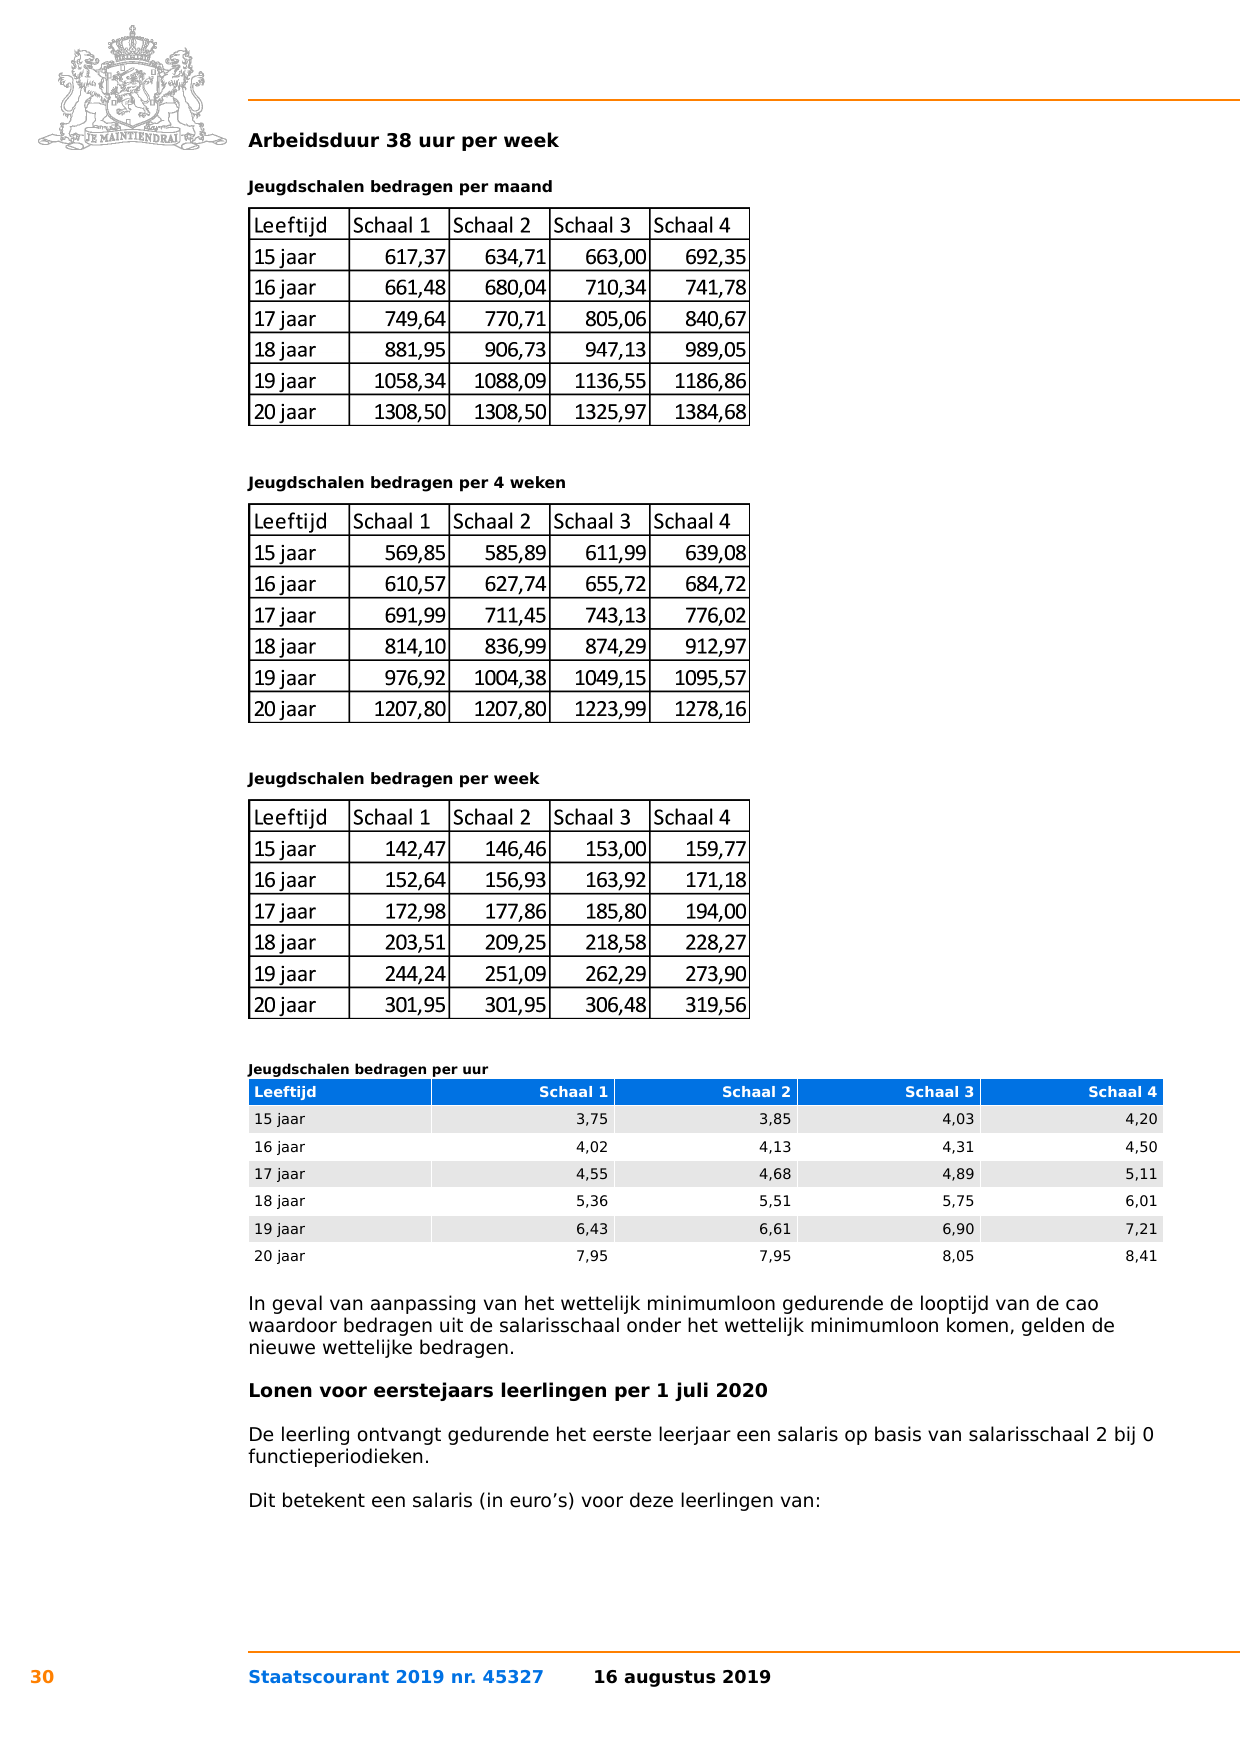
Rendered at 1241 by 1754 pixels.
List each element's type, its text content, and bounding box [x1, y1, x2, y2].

table_cell 6,90 [798, 1216, 980, 1242]
picture [248, 207, 750, 426]
table_cell 5,51 [615, 1189, 797, 1215]
table_cell 19 jaar [249, 1216, 431, 1242]
picture [38, 25, 227, 150]
table_cell 6,61 [615, 1216, 797, 1242]
table_cell 6,01 [981, 1189, 1163, 1215]
text Dit betekent een salaris (in euro’s) voor deze leerlingen van: [248, 1490, 1163, 1512]
text Lonen voor eerstejaars leerlingen per 1 juli 2020 [248, 1380, 1163, 1402]
table_cell 4,02 [432, 1134, 614, 1160]
table_cell 4,03 [798, 1106, 980, 1133]
table_cell 4,20 [981, 1106, 1163, 1133]
table_cell 16 jaar [249, 1134, 431, 1160]
table_cell 7,95 [432, 1243, 614, 1270]
table_cell 8,05 [798, 1243, 980, 1270]
table_cell 3,75 [432, 1106, 614, 1133]
table_cell 5,75 [798, 1189, 980, 1215]
table_cell 17 jaar [249, 1161, 431, 1187]
table_cell Schaal 1 [432, 1079, 614, 1105]
text De leerling ontvangt gedurende het eerste leerjaar een salaris op basis van salarisschaal 2 bij 0 functieperiodieken. [248, 1424, 1163, 1468]
table_cell Schaal 4 [981, 1079, 1163, 1105]
text In geval van aanpassing van het wettelijk minimumloon gedurende de looptijd van de cao waardoor bedragen uit de salarisschaal onder het wettelijk minimumloon komen, gelden de nieuwe wettelijke bedragen. [248, 1293, 1163, 1358]
table_cell 5,36 [432, 1189, 614, 1215]
text Jeugdschalen bedragen per 4 weken [248, 474, 750, 492]
table_cell 8,41 [981, 1243, 1163, 1270]
table_cell 4,50 [981, 1134, 1163, 1160]
table_cell 4,31 [798, 1134, 980, 1160]
text Jeugdschalen bedragen per week [248, 770, 750, 788]
table_cell 5,11 [981, 1161, 1163, 1187]
table_cell 7,95 [615, 1243, 797, 1270]
table_cell 4,68 [615, 1161, 797, 1187]
table_cell 6,43 [432, 1216, 614, 1242]
picture [248, 503, 750, 723]
table_cell 20 jaar [249, 1243, 431, 1270]
table_cell Leeftijd [249, 1079, 431, 1105]
table_cell Schaal 3 [798, 1079, 980, 1105]
table_cell 3,85 [615, 1106, 797, 1133]
table_header Jeugdschalen bedragen per uur [248, 1062, 1163, 1078]
text Arbeidsduur 38 uur per week [248, 130, 1163, 152]
table_cell 15 jaar [249, 1106, 431, 1133]
table_cell 4,55 [432, 1161, 614, 1187]
table_cell Schaal 2 [615, 1079, 797, 1105]
picture [248, 799, 750, 1019]
table_cell 4,13 [615, 1134, 797, 1160]
table_cell 18 jaar [249, 1189, 431, 1215]
text Jeugdschalen bedragen per maand [248, 178, 750, 196]
table_cell 7,21 [981, 1216, 1163, 1242]
table_cell 4,89 [798, 1161, 980, 1187]
